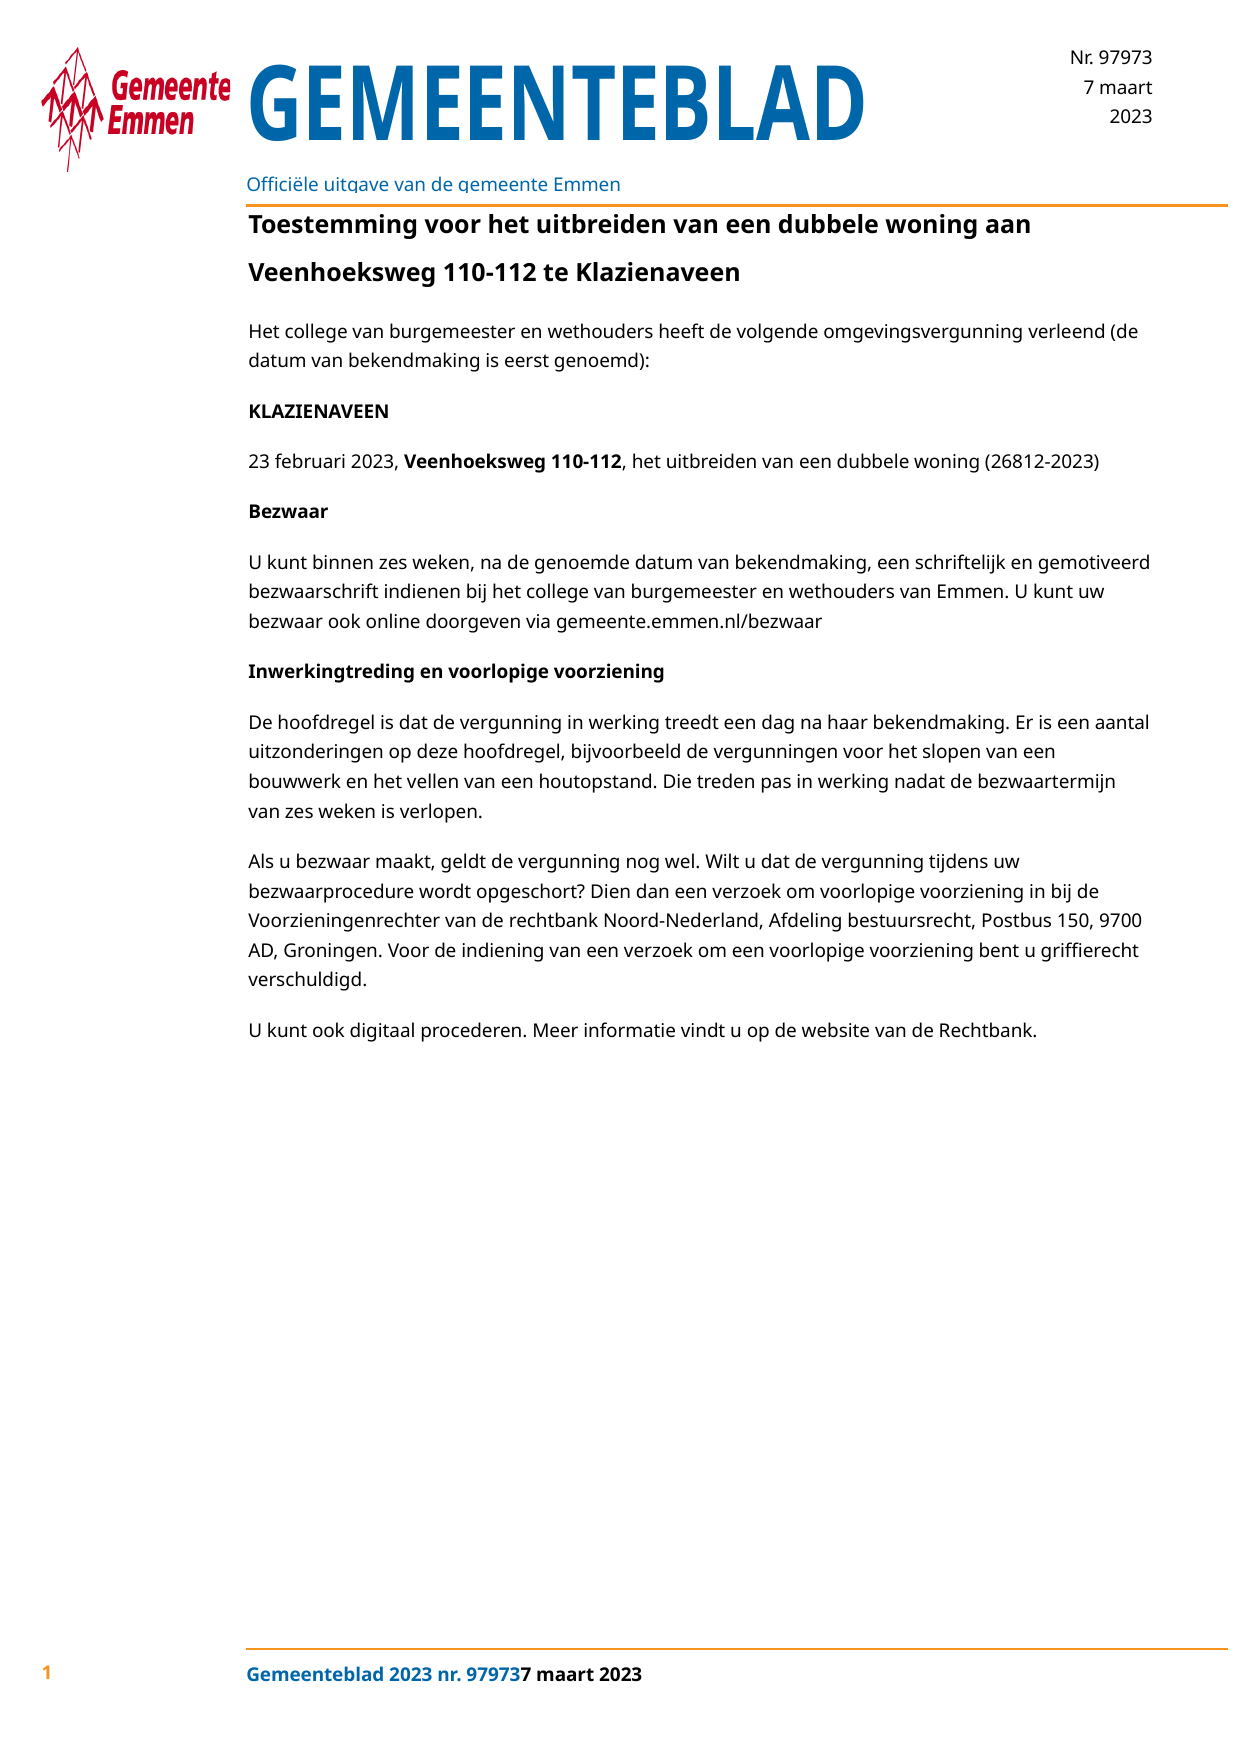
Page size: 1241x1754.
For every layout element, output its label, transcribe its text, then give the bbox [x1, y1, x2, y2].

text De hoofdregel is dat de vergunning in werking treedt een dag na haar bekendmaking. Er is een aantal uitzonderingen op deze hoofdregel, bijvoorbeeld de vergunningen voor het slopen van een bouwwerk en het vellen van een houtopstand. Die treden pas in werking nadat de bezwaartermijn van zes weken is verlopen. [248, 709, 1152, 824]
text U kunt binnen zes weken, na de genoemde datum van bekendmaking, een schriftelijk en gemotiveerd bezwaarschrift indienen bij het college van burgemeester en wethouders van Emmen. U kunt uw bezwaar ook online doorgeven via gemeente.emmen.nl/bezwaar [248, 549, 1152, 634]
text Toestemming voor het uitbreiden van een dubbele woning aan Veenhoeksweg 110-112 te Klazienaveen [248, 207, 1152, 288]
text KLAZIENAVEEN [248, 398, 1152, 424]
text Bezwaar [248, 499, 1152, 524]
text Als u bezwaar maakt, geldt de vergunning nog wel. Wilt u dat de vergunning tijdens uw bezwaarprocedure wordt opgeschort? Dien dan een verzoek om voorlopige voorziening in bij de Voorzieningenrechter van de rechtbank Noord-Nederland, Afdeling bestuursrecht, Postbus 150, 9700 AD, Groningen. Voor de indiening van een verzoek om een voorlopige voorziening bent u griffierecht verschuldigd. [248, 848, 1152, 992]
text U kunt ook digitaal procederen. Meer informatie vindt u op de website van de Rechtbank. [248, 1017, 1152, 1043]
picture [41, 47, 231, 172]
text Inwerkingtreding en voorlopige voorziening [248, 659, 1152, 684]
text 23 februari 2023, Veenhoeksweg 110-112, het uitbreiden van een dubbele woning (26812-2023) [248, 448, 1152, 474]
text Het college van burgemeester en wethouders heeft de volgende omgevingsvergunning verleend (de datum van bekendmaking is eerst genoemd): [248, 318, 1152, 373]
